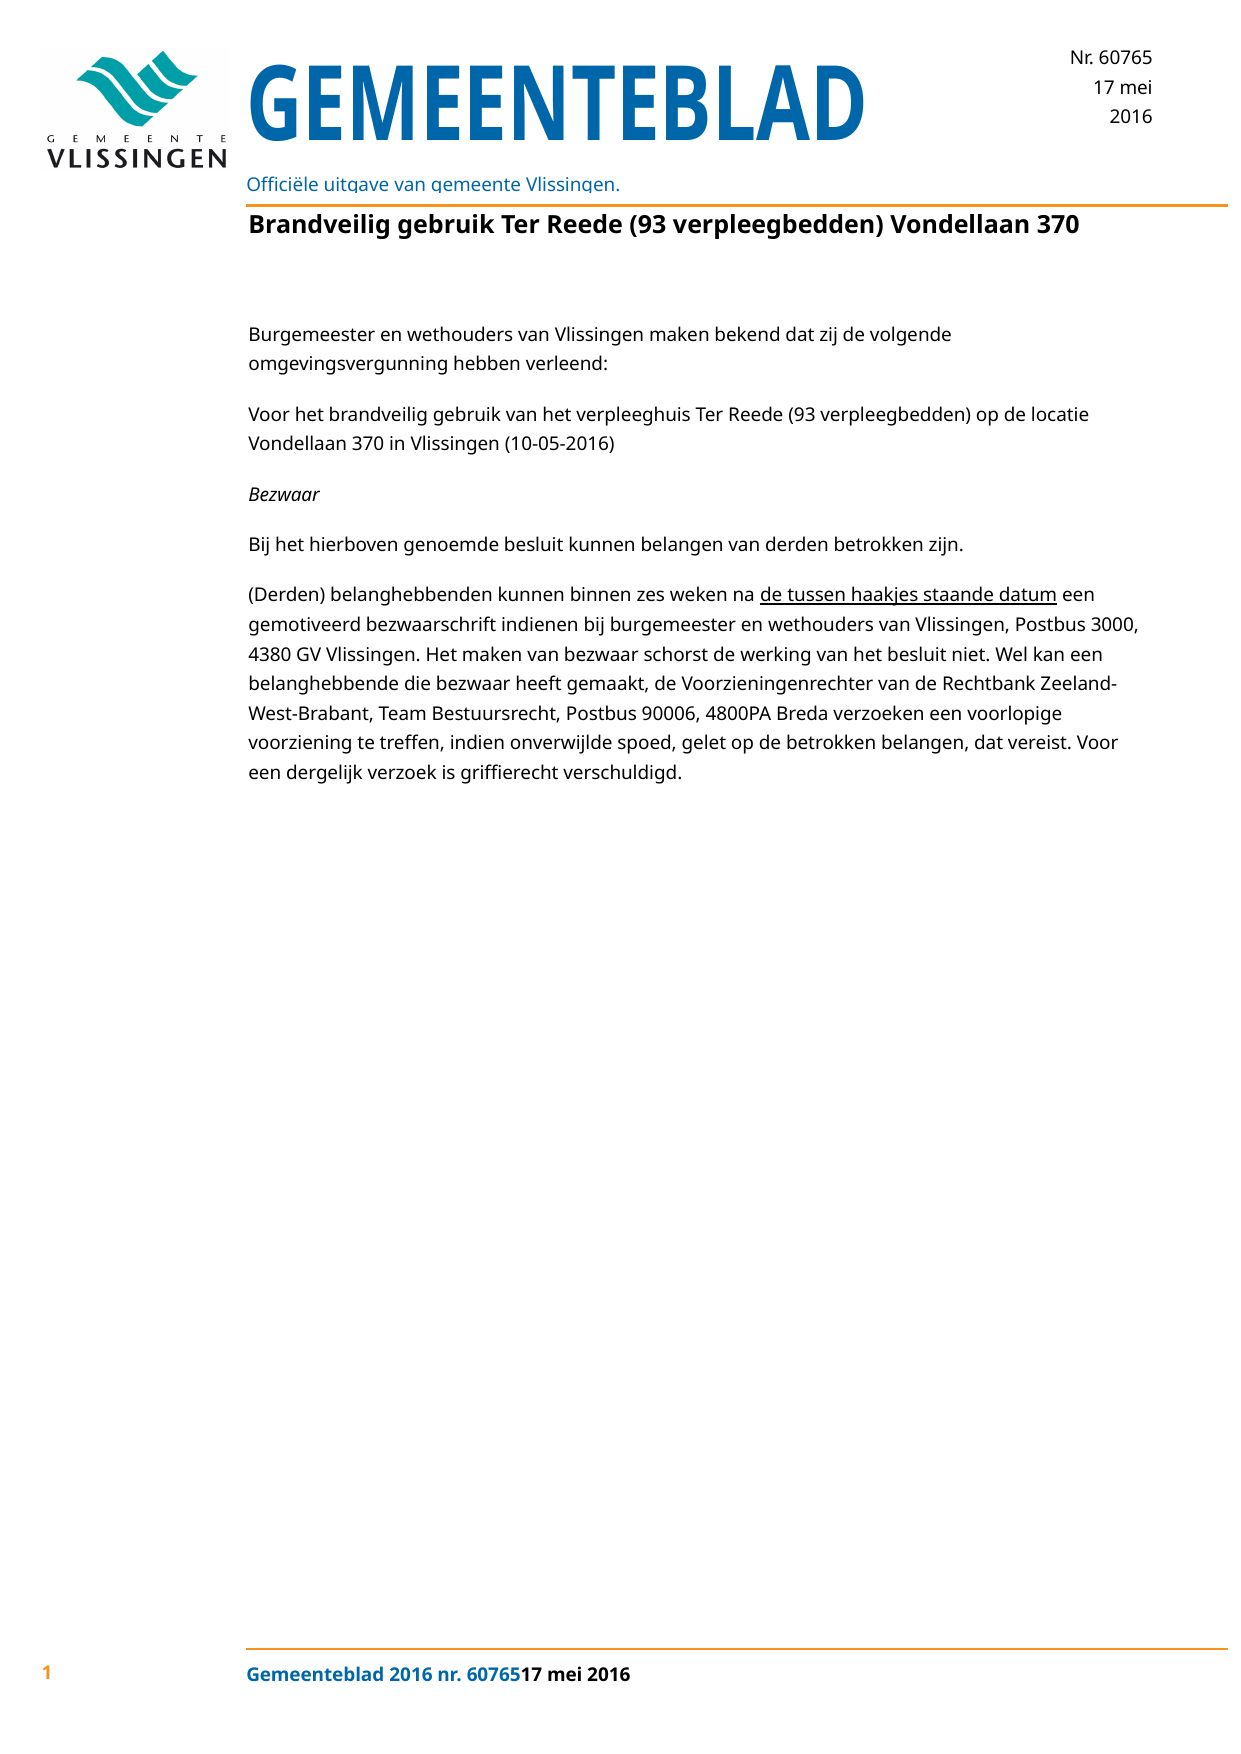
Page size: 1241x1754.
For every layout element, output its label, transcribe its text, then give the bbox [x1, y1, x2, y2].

text Voor het brandveilig gebruik van het verpleeghuis Ter Reede (93 verpleegbedden) op de locatie Vondellaan 370 in Vlissingen (10-05-2016) [248, 401, 1152, 456]
text Burgemeester en wethouders van Vlissingen maken bekend dat zij de volgende omgevingsvergunning hebben verleend: [248, 321, 1152, 376]
text Bezwaar [248, 481, 1152, 506]
picture [41, 47, 231, 172]
text Brandveilig gebruik Ter Reede (93 verpleegbedden) Vondellaan 370 [248, 207, 1152, 241]
text (Derden) belanghebbenden kunnen binnen zes weken na de tussen haakjes staande datum een gemotiveerd bezwaarschrift indienen bij burgemeester en wethouders van Vlissingen, Postbus 3000, 4380 GV Vlissingen. Het maken van bezwaar schorst de werking van het besluit niet. Wel kan een belanghebbende die bezwaar heeft gemaakt, de Voorzieningenrechter van de Rechtbank Zeeland-West-Brabant, Team Bestuursrecht, Postbus 90006, 4800PA Breda verzoeken een voorlopige voorziening te treffen, indien onverwijlde spoed, gelet op de betrokken belangen, dat vereist. Voor een dergelijk verzoek is griffierecht verschuldigd. [248, 582, 1152, 785]
text Bij het hierboven genoemde besluit kunnen belangen van derden betrokken zijn. [248, 531, 1152, 557]
